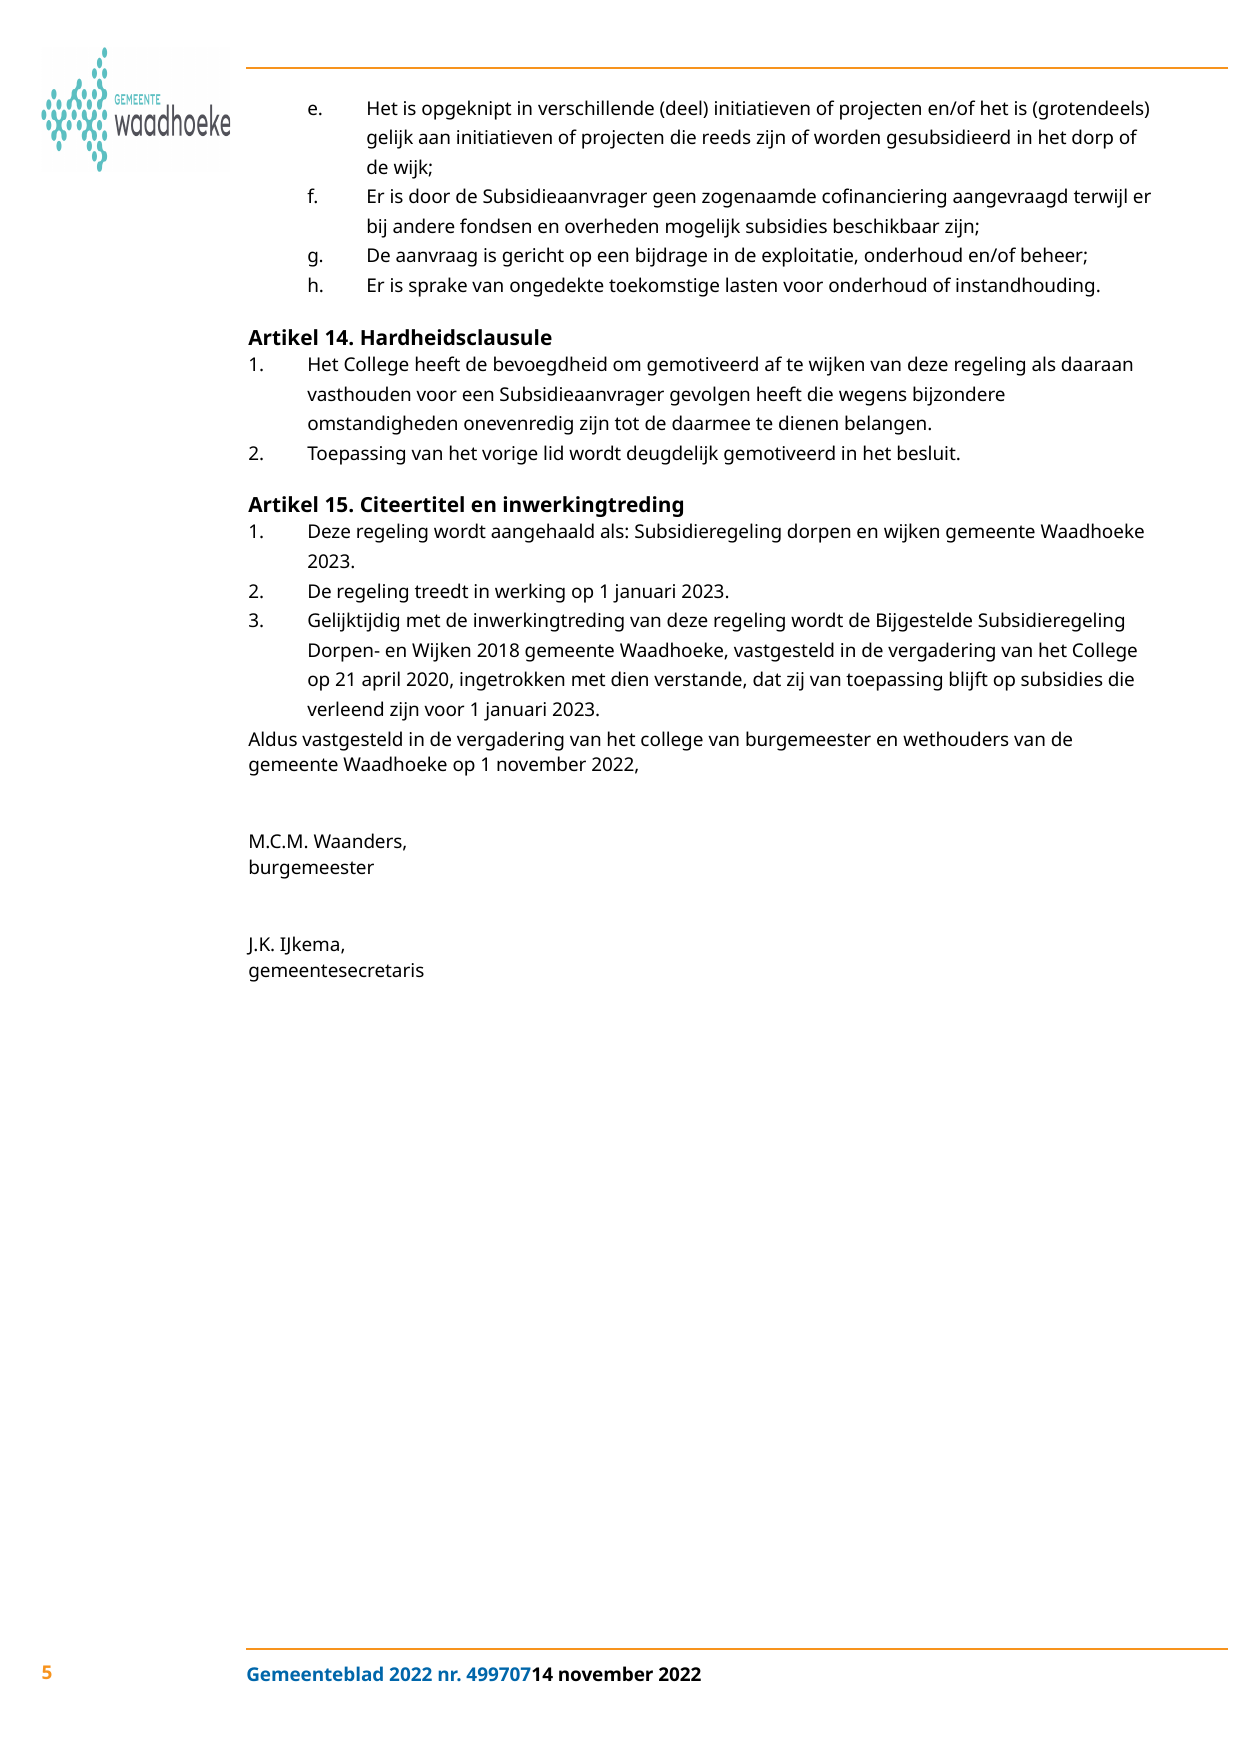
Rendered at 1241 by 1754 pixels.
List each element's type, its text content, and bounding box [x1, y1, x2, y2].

list Het is opgeknipt in verschillende (deel) initiatieven of projecten en/of het is (grotendeels) gelijk aan initiatieven of projecten die reeds zijn of worden gesubsidieerd in het dorp of de wijk; [307, 95, 1152, 180]
picture [41, 47, 231, 172]
list Er is door de Subsidieaanvrager geen zogenaamde cofinanciering aangevraagd terwijl er bij andere fondsen en overheden mogelijk subsidies beschikbaar zijn; [307, 183, 1152, 239]
text J.K. IJkema, [248, 932, 1152, 957]
list Toepassing van het vorige lid wordt deugdelijk gemotiveerd in het besluit. [248, 440, 1152, 466]
list Gelijktijdig met de inwerkingtreding van deze regeling wordt de Bijgestelde Subsidieregeling Dorpen- en Wijken 2018 gemeente Waadhoeke, vastgesteld in de vergadering van het College op 21 april 2020, ingetrokken met dien verstande, dat zij van toepassing blijft op subsidies die verleend zijn voor 1 januari 2023. [248, 607, 1152, 722]
text M.C.M. Waanders, [248, 829, 1152, 854]
text Artikel 15. Citeertitel en inwerkingtreding [248, 490, 1152, 519]
list Er is sprake van ongedekte toekomstige lasten voor onderhoud of instandhouding. [307, 272, 1152, 298]
list De regeling treedt in werking op 1 januari 2023. [248, 578, 1152, 604]
list Het College heeft de bevoegdheid om gemotiveerd af te wijken van deze regeling als daaraan vasthouden voor een Subsidieaanvrager gevolgen heeft die wegens bijzondere omstandigheden onevenredig zijn tot de daarmee te dienen belangen. [248, 351, 1152, 436]
list Deze regeling wordt aangehaald als: Subsidieregeling dorpen en wijken gemeente Waadhoeke 2023. [248, 519, 1152, 574]
text Artikel 14. Hardheidsclausule [248, 323, 1152, 351]
list De aanvraag is gericht op een bijdrage in de exploitatie, onderhoud en/of beheer; [307, 243, 1152, 268]
text gemeentesecretaris [248, 957, 1152, 983]
text Aldus vastgesteld in de vergadering van het college van burgemeester en wethouders van de gemeente Waadhoeke op 1 november 2022, [248, 726, 1152, 777]
text burgemeester [248, 854, 1152, 880]
